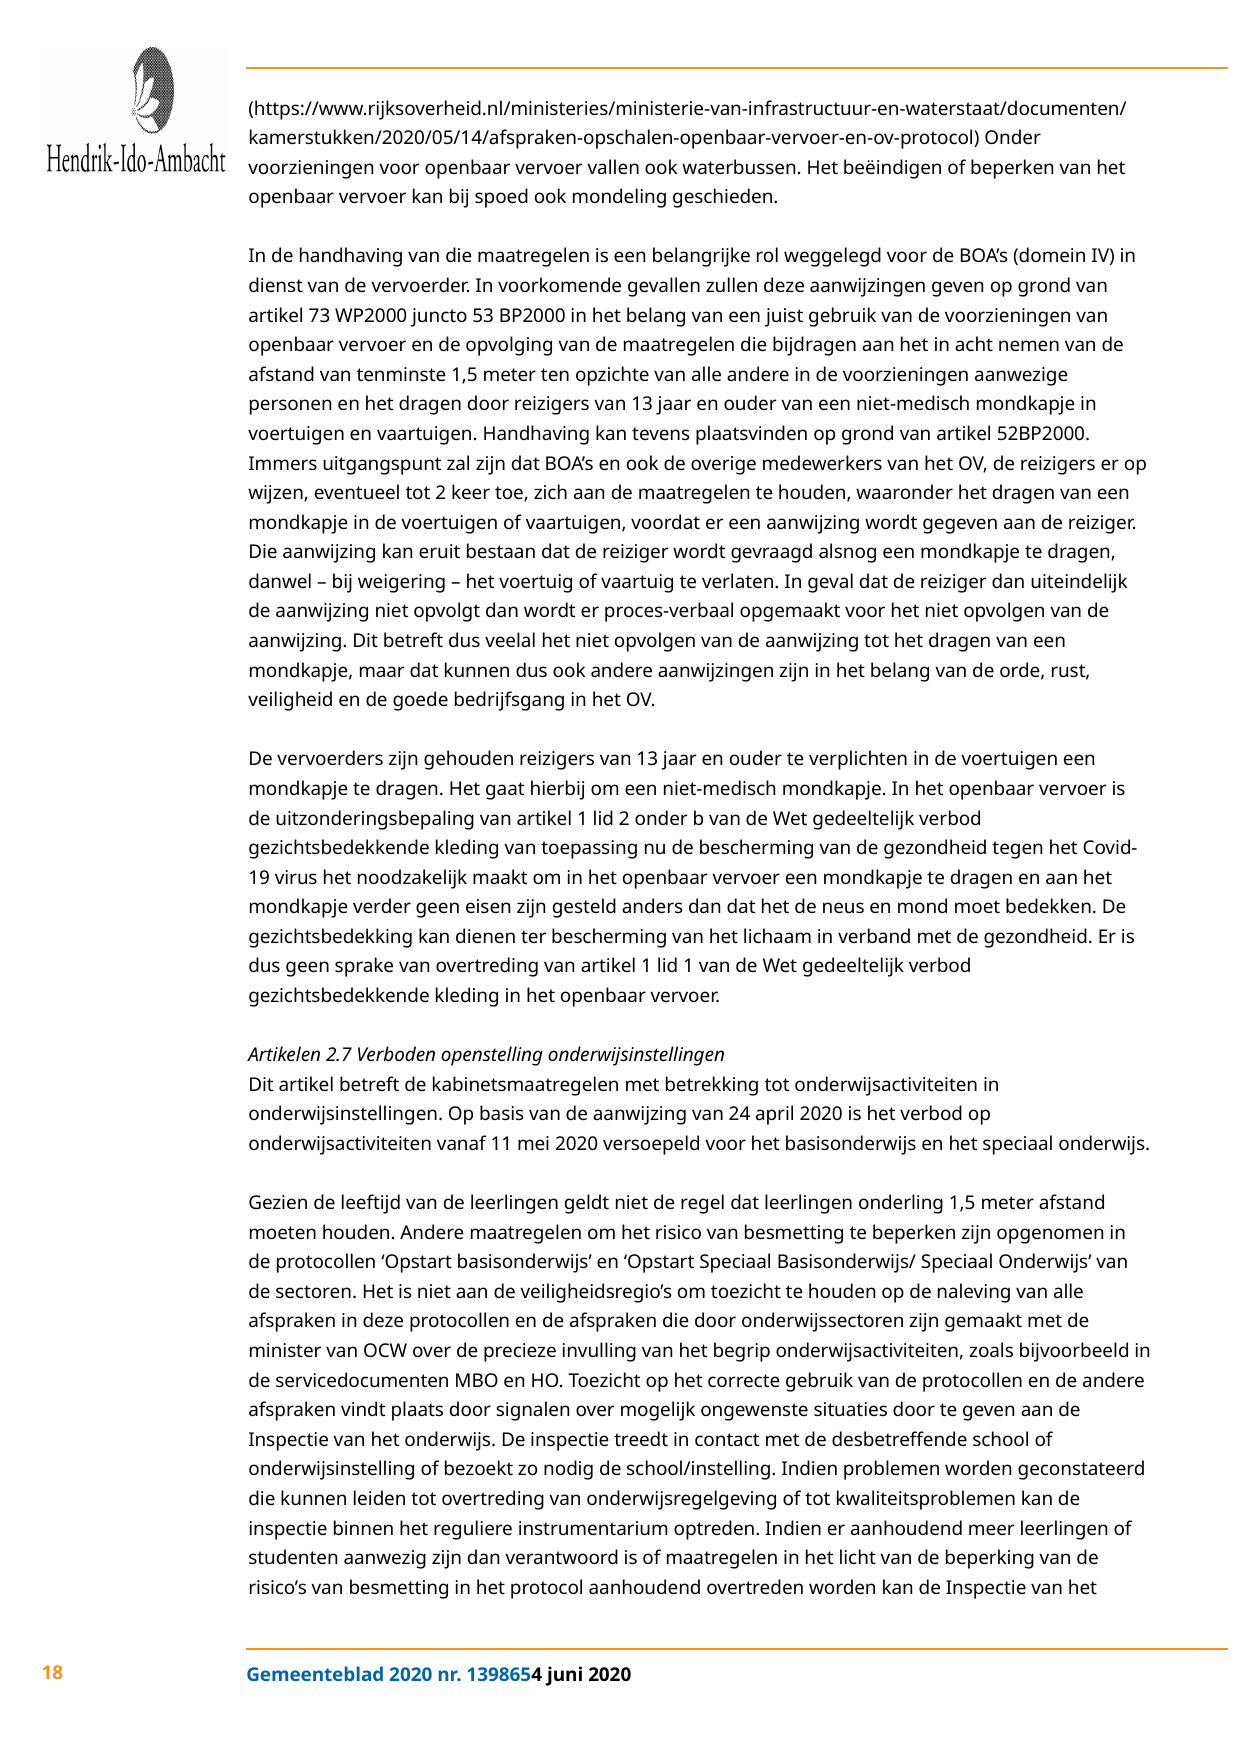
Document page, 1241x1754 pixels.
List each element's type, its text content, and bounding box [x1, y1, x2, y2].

text Immers uitgangspunt zal zijn dat BOA’s en ook de overige medewerkers van het OV, de reizigers er op wijzen, eventueel tot 2 keer toe, zich aan de maatregelen te houden, waaronder het dragen van een mondkapje in de voertuigen of vaartuigen, voordat er een aanwijzing wordt gegeven aan de reiziger. Die aanwijzing kan eruit bestaan dat de reiziger wordt gevraagd alsnog een mondkapje te dragen, danwel – bij weigering – het voertuig of vaartuig te verlaten. In geval dat de reiziger dan uiteindelijk de aanwijzing niet opvolgt dan wordt er proces-verbaal opgemaakt voor het niet opvolgen van de aanwijzing. Dit betreft dus veelal het niet opvolgen van de aanwijzing tot het dragen van een mondkapje, maar dat kunnen dus ook andere aanwijzingen zijn in het belang van de orde, rust, veiligheid en de goede bedrijfsgang in het OV. [248, 450, 1152, 712]
text De vervoerders zijn gehouden reizigers van 13 jaar en ouder te verplichten in de voertuigen een mondkapje te dragen. Het gaat hierbij om een niet-medisch mondkapje. In het openbaar vervoer is de uitzonderingsbepaling van artikel 1 lid 2 onder b van de Wet gedeeltelijk verbod gezichtsbedekkende kleding van toepassing nu de bescherming van de gezondheid tegen het Covid-19 virus het noodzakelijk maakt om in het openbaar vervoer een mondkapje te dragen en aan het mondkapje verder geen eisen zijn gesteld anders dan dat het de neus en mond moet bedekken. De gezichtsbedekking kan dienen ter bescherming van het lichaam in verband met de gezondheid. Er is dus geen sprake van overtreding van artikel 1 lid 1 van de Wet gedeeltelijk verbod gezichtsbedekkende kleding in het openbaar vervoer. [248, 746, 1152, 1008]
text Artikelen 2.7 Verboden openstelling onderwijsinstellingen [248, 1041, 1152, 1067]
text In de handhaving van die maatregelen is een belangrijke rol weggelegd voor de BOA’s (domein IV) in dienst van de vervoerder. In voorkomende gevallen zullen deze aanwijzingen geven op grond van artikel 73 WP2000 juncto 53 BP2000 in het belang van een juist gebruik van de voorzieningen van openbaar vervoer en de opvolging van de maatregelen die bijdragen aan het in acht nemen van de afstand van tenminste 1,5 meter ten opzichte van alle andere in de voorzieningen aanwezige personen en het dragen door reizigers van 13 jaar en ouder van een niet-medisch mondkapje in voertuigen en vaartuigen. Handhaving kan tevens plaatsvinden op grond van artikel 52BP2000. [248, 243, 1152, 446]
picture [41, 47, 231, 172]
text Dit artikel betreft de kabinetsmaatregelen met betrekking tot onderwijsactiviteiten in onderwijsinstellingen. Op basis van de aanwijzing van 24 april 2020 is het verbod op onderwijsactiviteiten vanaf 11 mei 2020 versoepeld voor het basisonderwijs en het speciaal onderwijs. [248, 1071, 1152, 1156]
text Gezien de leeftijd van de leerlingen geldt niet de regel dat leerlingen onderling 1,5 meter afstand moeten houden. Andere maatregelen om het risico van besmetting te beperken zijn opgenomen in de protocollen ‘Opstart basisonderwijs’ en ‘Opstart Speciaal Basisonderwijs/ Speciaal Onderwijs’ van de sectoren. Het is niet aan de veiligheidsregio’s om toezicht te houden op de naleving van alle afspraken in deze protocollen en de afspraken die door onderwijssectoren zijn gemaakt met de minister van OCW over de precieze invulling van het begrip onderwijsactiviteiten, zoals bijvoorbeeld in de servicedocumenten MBO en HO. Toezicht op het correcte gebruik van de protocollen en de andere afspraken vindt plaats door signalen over mogelijk ongewenste situaties door te geven aan de Inspectie van het onderwijs. De inspectie treedt in contact met de desbetreffende school of onderwijsinstelling of bezoekt zo nodig de school/instelling. Indien problemen worden geconstateerd die kunnen leiden tot overtreding van onderwijsregelgeving of tot kwaliteitsproblemen kan de inspectie binnen het reguliere instrumentarium optreden. Indien er aanhoudend meer leerlingen of studenten aanwezig zijn dan verantwoord is of maatregelen in het licht van de beperking van de risico’s van besmetting in het protocol aanhoudend overtreden worden kan de Inspectie van het [248, 1189, 1152, 1600]
text (https://www.rijksoverheid.nl/ministeries/ministerie-van-infrastructuur-en-waterstaat/documenten/kamerstukken/2020/05/14/afspraken-opschalen-openbaar-vervoer-en-ov-protocol) Onder voorzieningen voor openbaar vervoer vallen ook waterbussen. Het beëindigen of beperken van het openbaar vervoer kan bij spoed ook mondeling geschieden. [248, 95, 1152, 209]
